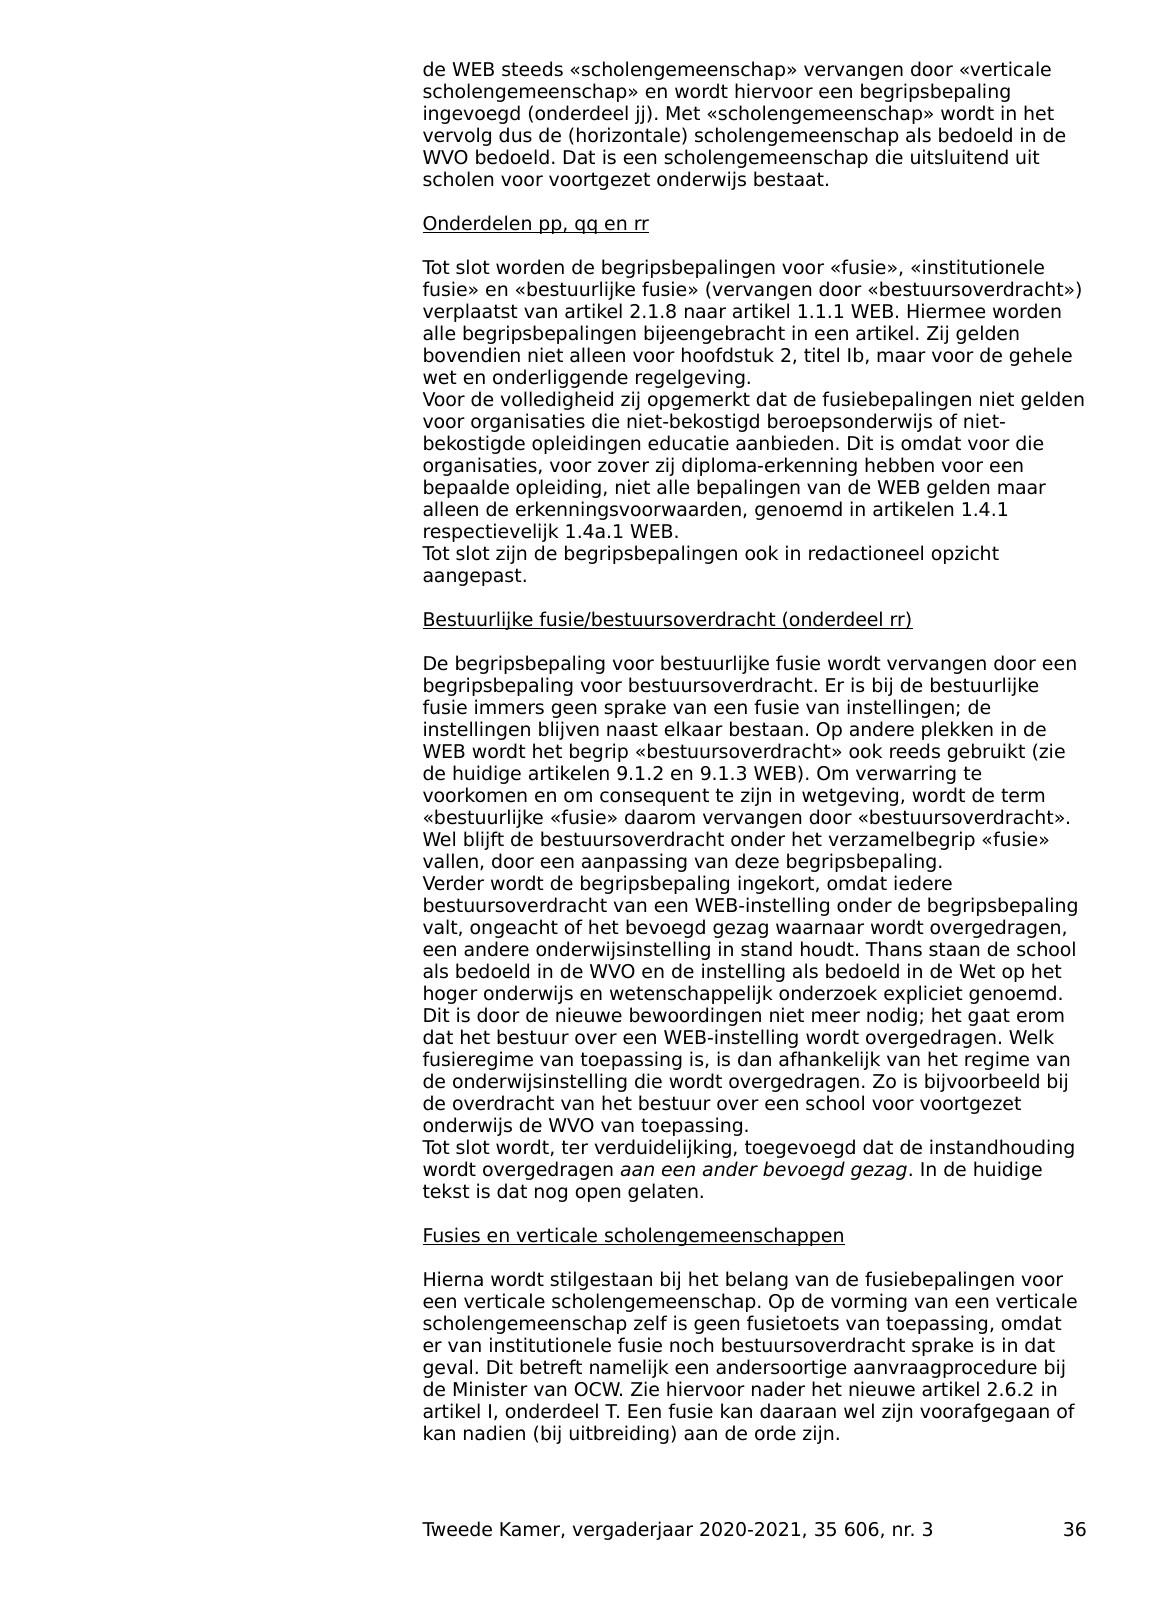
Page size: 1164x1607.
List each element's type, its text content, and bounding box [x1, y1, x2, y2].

subtitle Onderdelen pp, qq en rr [422, 213, 1087, 235]
text Hierna wordt stilgestaan bij het belang van de fusiebepalingen voor een verticale scholengemeenschap. Op de vorming van een verticale scholengemeenschap zelf is geen fusietoets van toepassing, omdat er van institutionele fusie noch bestuursoverdracht sprake is in dat geval. Dit betreft namelijk een andersoortige aanvraagprocedure bij de Minister van OCW. Zie hiervoor nader het nieuwe artikel 2.6.2 in artikel I, onderdeel T. Een fusie kan daaraan wel zijn voorafgegaan of kan nadien (bij uitbreiding) aan de orde zijn. [422, 1269, 1087, 1445]
text Verder wordt de begripsbepaling ingekort, omdat iedere bestuursoverdracht van een WEB-instelling onder de begripsbepaling valt, ongeacht of het bevoegd gezag waarnaar wordt overgedragen, een andere onderwijsinstelling in stand houdt. Thans staan de school als bedoeld in de WVO en de instelling als bedoeld in de Wet op het hoger onderwijs en wetenschappelijk onderzoek expliciet genoemd. Dit is door de nieuwe bewoordingen niet meer nodig; het gaat erom dat het bestuur over een WEB-instelling wordt overgedragen. Welk fusieregime van toepassing is, is dan afhankelijk van het regime van de onderwijsinstelling die wordt overgedragen. Zo is bijvoorbeeld bij de overdracht van het bestuur over een school voor voortgezet onderwijs de WVO van toepassing. [422, 873, 1087, 1137]
text de WEB steeds «scholengemeenschap» vervangen door «verticale scholengemeenschap» en wordt hiervoor een begripsbepaling ingevoegd (onderdeel jj). Met «scholengemeenschap» wordt in het vervolg dus de (horizontale) scholengemeenschap als bedoeld in de WVO bedoeld. Dat is een scholengemeenschap die uitsluitend uit scholen voor voortgezet onderwijs bestaat. [422, 59, 1087, 191]
text Tot slot wordt, ter verduidelijking, toegevoegd dat de instandhouding wordt overgedragen aan een ander bevoegd gezag. In de huidige tekst is dat nog open gelaten. [422, 1137, 1087, 1203]
text De begripsbepaling voor bestuurlijke fusie wordt vervangen door een begripsbepaling voor bestuursoverdracht. Er is bij de bestuurlijke fusie immers geen sprake van een fusie van instellingen; de instellingen blijven naast elkaar bestaan. Op andere plekken in de WEB wordt het begrip «bestuursoverdracht» ook reeds gebruikt (zie de huidige artikelen 9.1.2 en 9.1.3 WEB). Om verwarring te voorkomen en om consequent te zijn in wetgeving, wordt de term «bestuurlijke «fusie» daarom vervangen door «bestuursoverdracht». Wel blijft de bestuursoverdracht onder het verzamelbegrip «fusie» vallen, door een aanpassing van deze begripsbepaling. [422, 653, 1087, 873]
subtitle Bestuurlijke fusie/bestuursoverdracht (onderdeel rr) [422, 609, 1087, 631]
subtitle Fusies en verticale scholengemeenschappen [422, 1225, 1087, 1247]
text Tot slot worden de begripsbepalingen voor «fusie», «institutionele fusie» en «bestuurlijke fusie» (vervangen door «bestuursoverdracht») verplaatst van artikel 2.1.8 naar artikel 1.1.1 WEB. Hiermee worden alle begripsbepalingen bijeengebracht in een artikel. Zij gelden bovendien niet alleen voor hoofdstuk 2, titel Ib, maar voor de gehele wet en onderliggende regelgeving. [422, 257, 1087, 389]
text Tot slot zijn de begripsbepalingen ook in redactioneel opzicht aangepast. [422, 543, 1087, 587]
text Voor de volledigheid zij opgemerkt dat de fusiebepalingen niet gelden voor organisaties die niet-bekostigd beroepsonderwijs of niet-bekostigde opleidingen educatie aanbieden. Dit is omdat voor die organisaties, voor zover zij diploma-erkenning hebben voor een bepaalde opleiding, niet alle bepalingen van de WEB gelden maar alleen de erkenningsvoorwaarden, genoemd in artikelen 1.4.1 respectievelijk 1.4a.1 WEB. [422, 389, 1087, 543]
